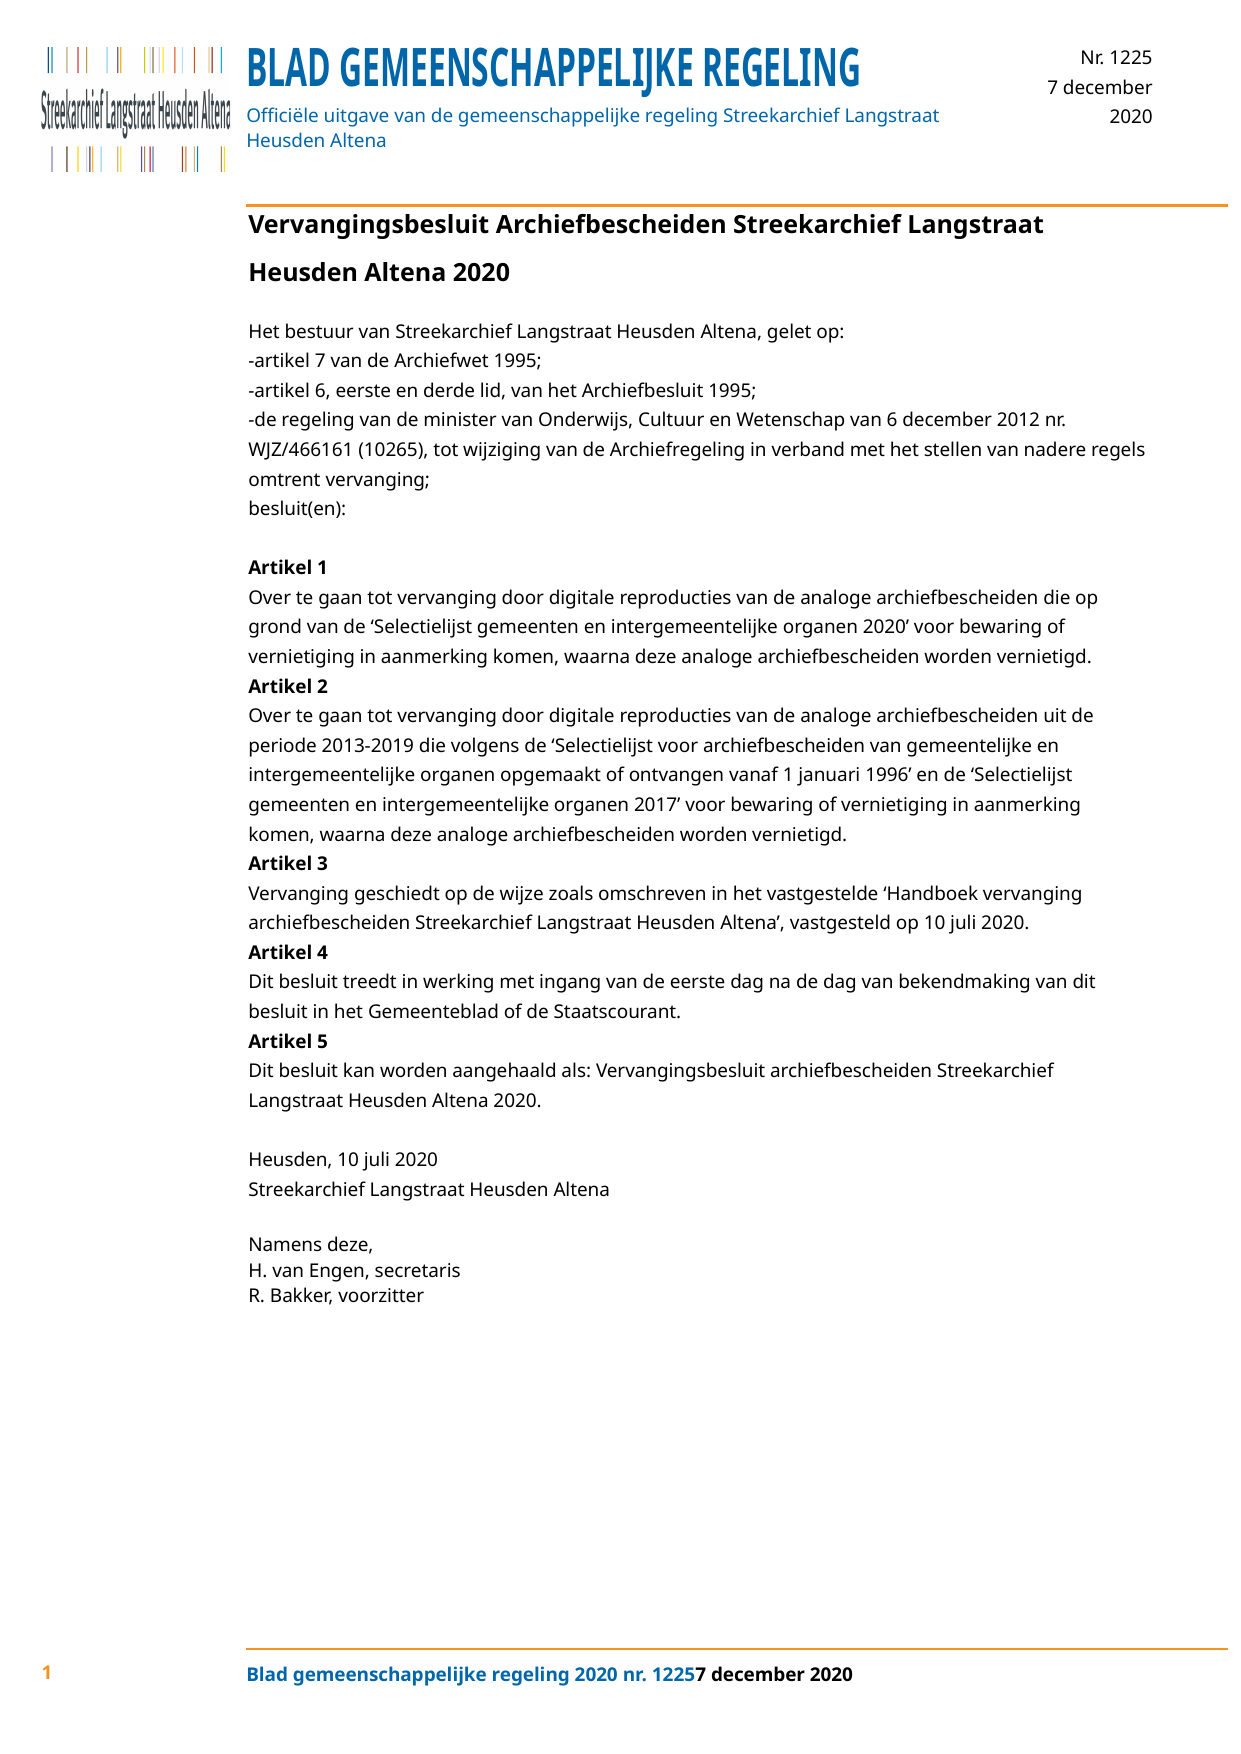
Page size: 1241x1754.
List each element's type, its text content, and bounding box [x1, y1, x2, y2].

text Vervanging geschiedt op de wijze zoals omschreven in het vastgestelde ‘Handboek vervanging archiefbescheiden Streekarchief Langstraat Heusden Altena’, vastgesteld op 10 juli 2020. [248, 880, 1152, 935]
text H. van Engen, secretaris [248, 1257, 1152, 1283]
text Heusden, 10 juli 2020 [248, 1146, 1152, 1172]
text Dit besluit treedt in werking met ingang van de eerste dag na de dag van bekendmaking van dit besluit in het Gemeenteblad of de Staatscourant. [248, 969, 1152, 1024]
text besluit(en): [248, 495, 1152, 521]
text Artikel 3 [248, 850, 1152, 876]
text -artikel 7 van de Archiefwet 1995; [248, 347, 1152, 373]
text Over te gaan tot vervanging door digitale reproducties van de analoge archiefbescheiden uit de periode 2013-2019 die volgens de ‘Selectielijst voor archiefbescheiden van gemeentelijke en intergemeentelijke organen opgemaakt of ontvangen vanaf 1 januari 1996’ en de ‘Selectielijst gemeenten en intergemeentelijke organen 2017’ voor bewaring of vernietiging in aanmerking komen, waarna deze analoge archiefbescheiden worden vernietigd. [248, 702, 1152, 847]
text Artikel 2 [248, 673, 1152, 699]
text -de regeling van de minister van Onderwijs, Cultuur en Wetenschap van 6 december 2012 nr. WJZ/466161 (10265), tot wijziging van de Archiefregeling in verband met het stellen van nadere regels omtrent vervanging; [248, 407, 1152, 492]
text Artikel 1 [248, 554, 1152, 580]
text Vervangingsbesluit Archiefbescheiden Streekarchief Langstraat Heusden Altena 2020 [248, 207, 1152, 288]
text R. Bakker, voorzitter [248, 1283, 1152, 1308]
text Artikel 5 [248, 1028, 1152, 1054]
text Over te gaan tot vervanging door digitale reproducties van de analoge archiefbescheiden die op grond van de ‘Selectielijst gemeenten en intergemeentelijke organen 2020’ voor bewaring of vernietiging in aanmerking komen, waarna deze analoge archiefbescheiden worden vernietigd. [248, 584, 1152, 669]
text -artikel 6, eerste en derde lid, van het Archiefbesluit 1995; [248, 377, 1152, 403]
picture [41, 47, 231, 172]
text Het bestuur van Streekarchief Langstraat Heusden Altena, gelet op: [248, 318, 1152, 344]
text Dit besluit kan worden aangehaald als: Vervangingsbesluit archiefbescheiden Streekarchief Langstraat Heusden Altena 2020. [248, 1057, 1152, 1113]
text Namens deze, [248, 1231, 1152, 1257]
text Streekarchief Langstraat Heusden Altena [248, 1176, 1152, 1202]
text Artikel 4 [248, 939, 1152, 965]
